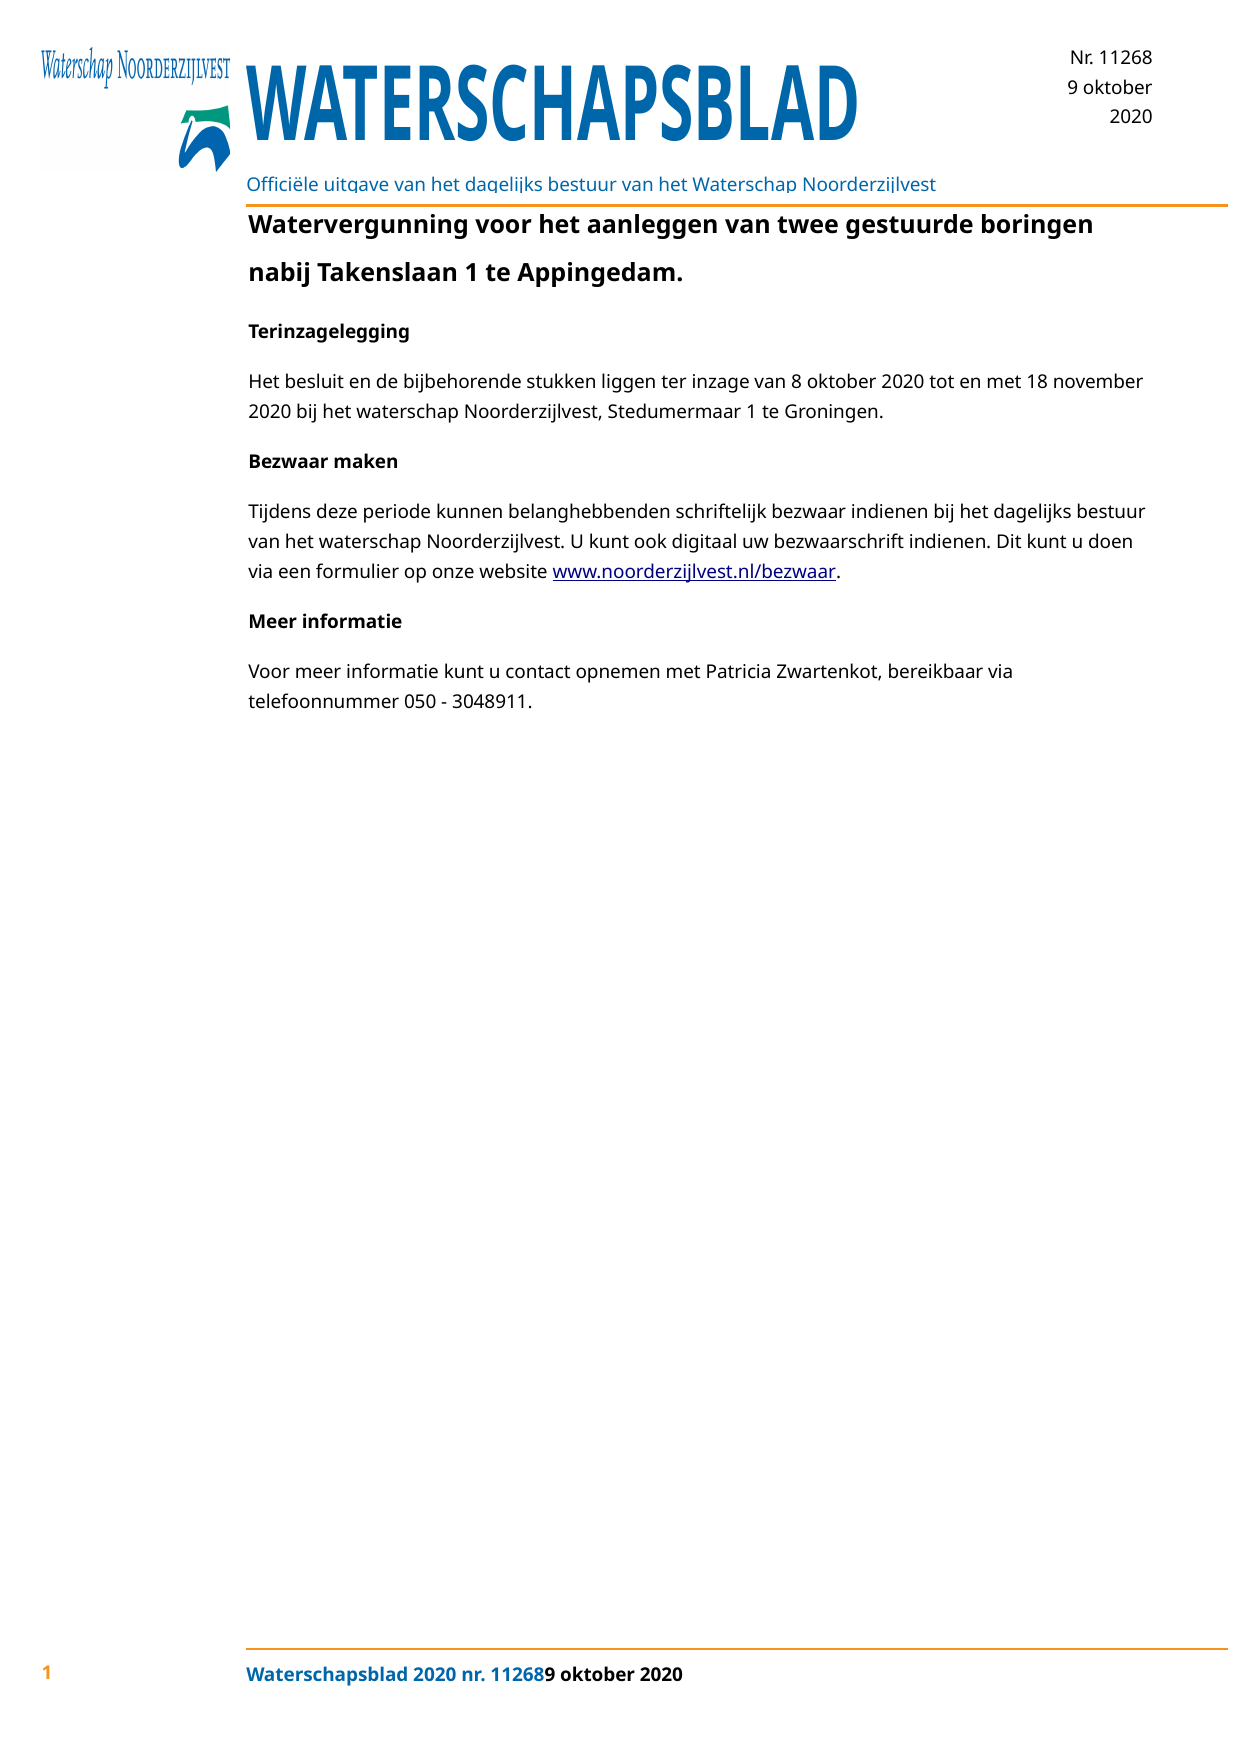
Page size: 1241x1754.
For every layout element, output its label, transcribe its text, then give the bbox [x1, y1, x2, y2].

text Terinzagelegging [248, 318, 1152, 344]
picture [41, 47, 231, 172]
text Tijdens deze periode kunnen belanghebbenden schriftelijk bezwaar indienen bij het dagelijks bestuur van het waterschap Noorderzijlvest. U kunt ook digitaal uw bezwaarschrift indienen. Dit kunt u doen via een formulier op onze website www.noorderzijlvest.nl/bezwaar. [248, 499, 1152, 584]
text Voor meer informatie kunt u contact opnemen met Patricia Zwartenkot, bereikbaar via telefoonnummer 050 - 3048911. [248, 659, 1152, 714]
text Het besluit en de bijbehorende stukken liggen ter inzage van 8 oktober 2020 tot en met 18 november 2020 bij het waterschap Noorderzijlvest, Stedumermaar 1 te Groningen. [248, 368, 1152, 424]
text Bezwaar maken [248, 448, 1152, 474]
text Watervergunning voor het aanleggen van twee gestuurde boringen nabij Takenslaan 1 te Appingedam. [248, 207, 1152, 288]
text Meer informatie [248, 608, 1152, 634]
